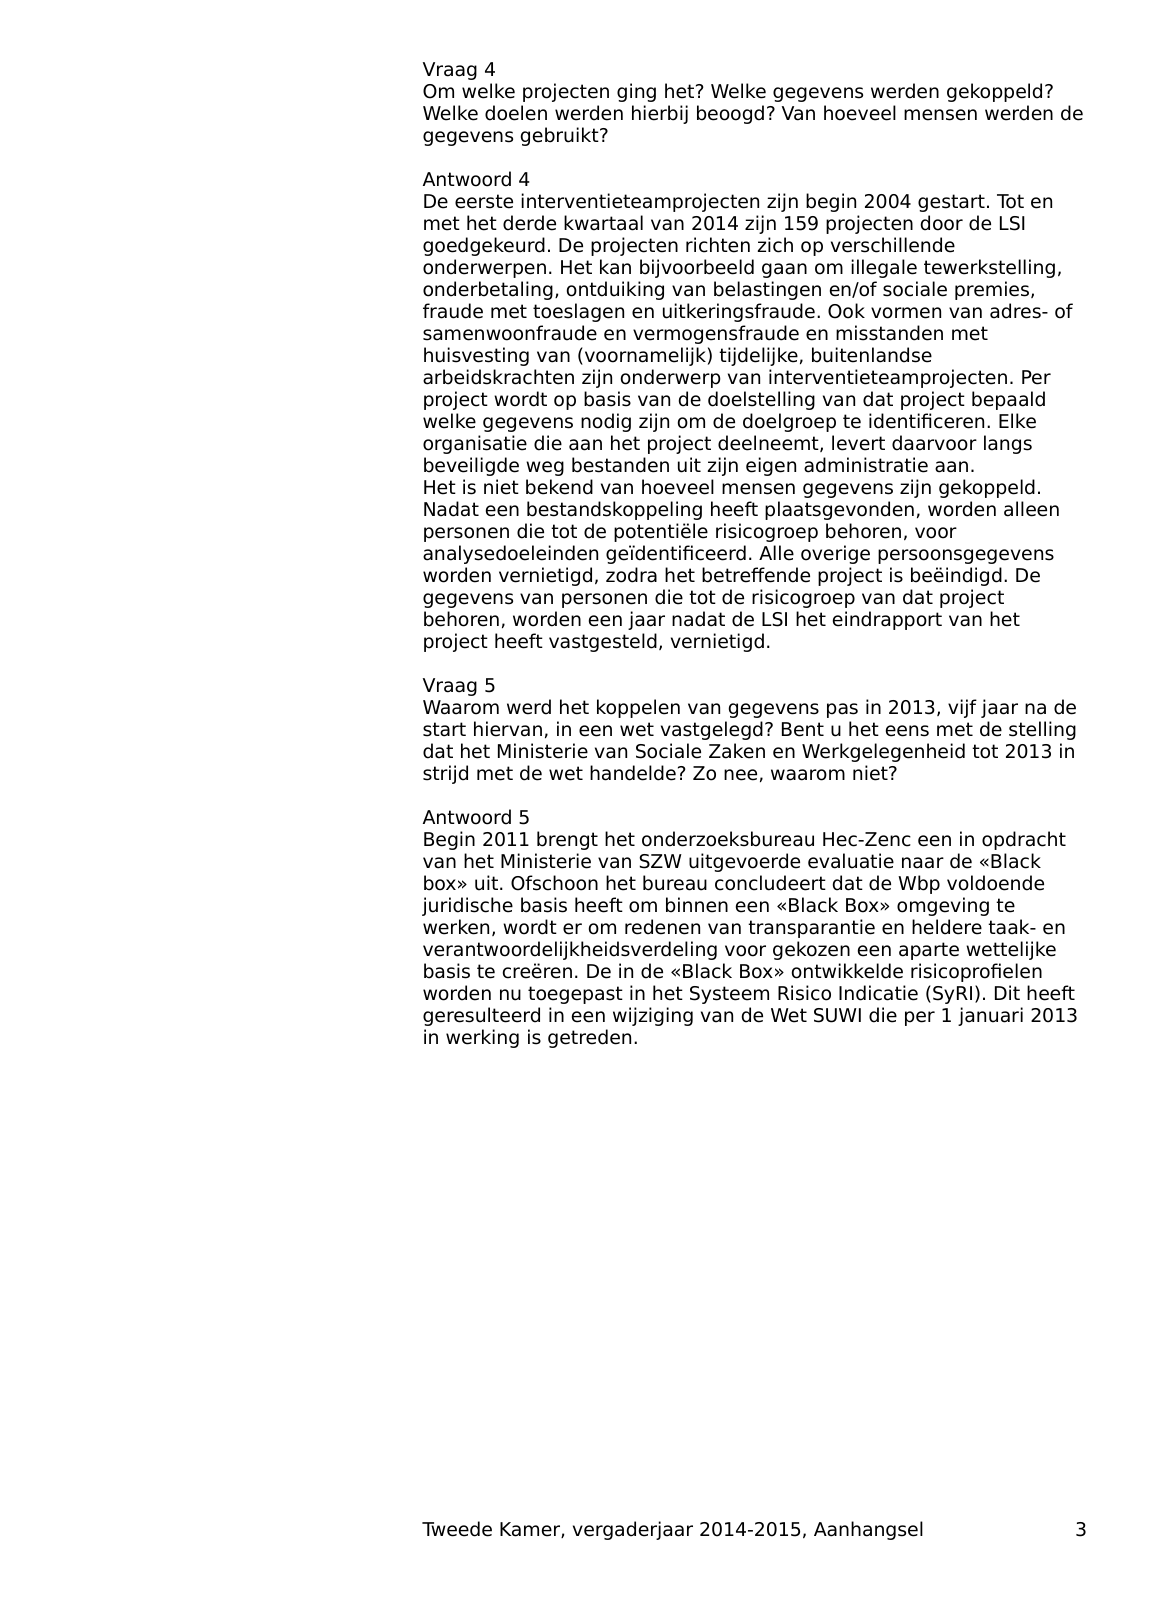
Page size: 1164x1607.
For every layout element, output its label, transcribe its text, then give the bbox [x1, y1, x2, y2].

text Vraag 4 [422, 59, 1087, 81]
text Begin 2011 brengt het onderzoeksbureau Hec-Zenc een in opdracht van het Ministerie van SZW uitgevoerde evaluatie naar de «Black box» uit. Ofschoon het bureau concludeert dat de Wbp voldoende juridische basis heeft om binnen een «Black Box» omgeving te werken, wordt er om redenen van transparantie en heldere taak- en verantwoordelijkheidsverdeling voor gekozen een aparte wettelijke basis te creëren. De in de «Black Box» ontwikkelde risicoprofielen worden nu toegepast in het Systeem Risico Indicatie (SyRI). Dit heeft geresulteerd in een wijziging van de Wet SUWI die per 1 januari 2013 in werking is getreden. [422, 829, 1087, 1049]
text De eerste interventieteamprojecten zijn begin 2004 gestart. Tot en met het derde kwartaal van 2014 zijn 159 projecten door de LSI goedgekeurd. De projecten richten zich op verschillende onderwerpen. Het kan bijvoorbeeld gaan om illegale tewerkstelling, onderbetaling, ontduiking van belastingen en/of sociale premies, fraude met toeslagen en uitkeringsfraude. Ook vormen van adres- of samenwoonfraude en vermogensfraude en misstanden met huisvesting van (voornamelijk) tijdelijke, buitenlandse arbeidskrachten zijn onderwerp van interventieteamprojecten. Per project wordt op basis van de doelstelling van dat project bepaald welke gegevens nodig zijn om de doelgroep te identificeren. Elke organisatie die aan het project deelneemt, levert daarvoor langs beveiligde weg bestanden uit zijn eigen administratie aan. [422, 191, 1087, 477]
text Antwoord 5 [422, 807, 1087, 829]
text Antwoord 4 [422, 169, 1087, 191]
text Het is niet bekend van hoeveel mensen gegevens zijn gekoppeld. Nadat een bestandskoppeling heeft plaatsgevonden, worden alleen personen die tot de potentiële risicogroep behoren, voor analysedoeleinden geïdentificeerd. Alle overige persoonsgegevens worden vernietigd, zodra het betreffende project is beëindigd. De gegevens van personen die tot de risicogroep van dat project behoren, worden een jaar nadat de LSI het eindrapport van het project heeft vastgesteld, vernietigd. [422, 477, 1087, 653]
text Vraag 5 [422, 675, 1087, 697]
text Waarom werd het koppelen van gegevens pas in 2013, vijf jaar na de start hiervan, in een wet vastgelegd? Bent u het eens met de stelling dat het Ministerie van Sociale Zaken en Werkgelegenheid tot 2013 in strijd met de wet handelde? Zo nee, waarom niet? [422, 697, 1087, 785]
text Om welke projecten ging het? Welke gegevens werden gekoppeld? Welke doelen werden hierbij beoogd? Van hoeveel mensen werden de gegevens gebruikt? [422, 81, 1087, 147]
